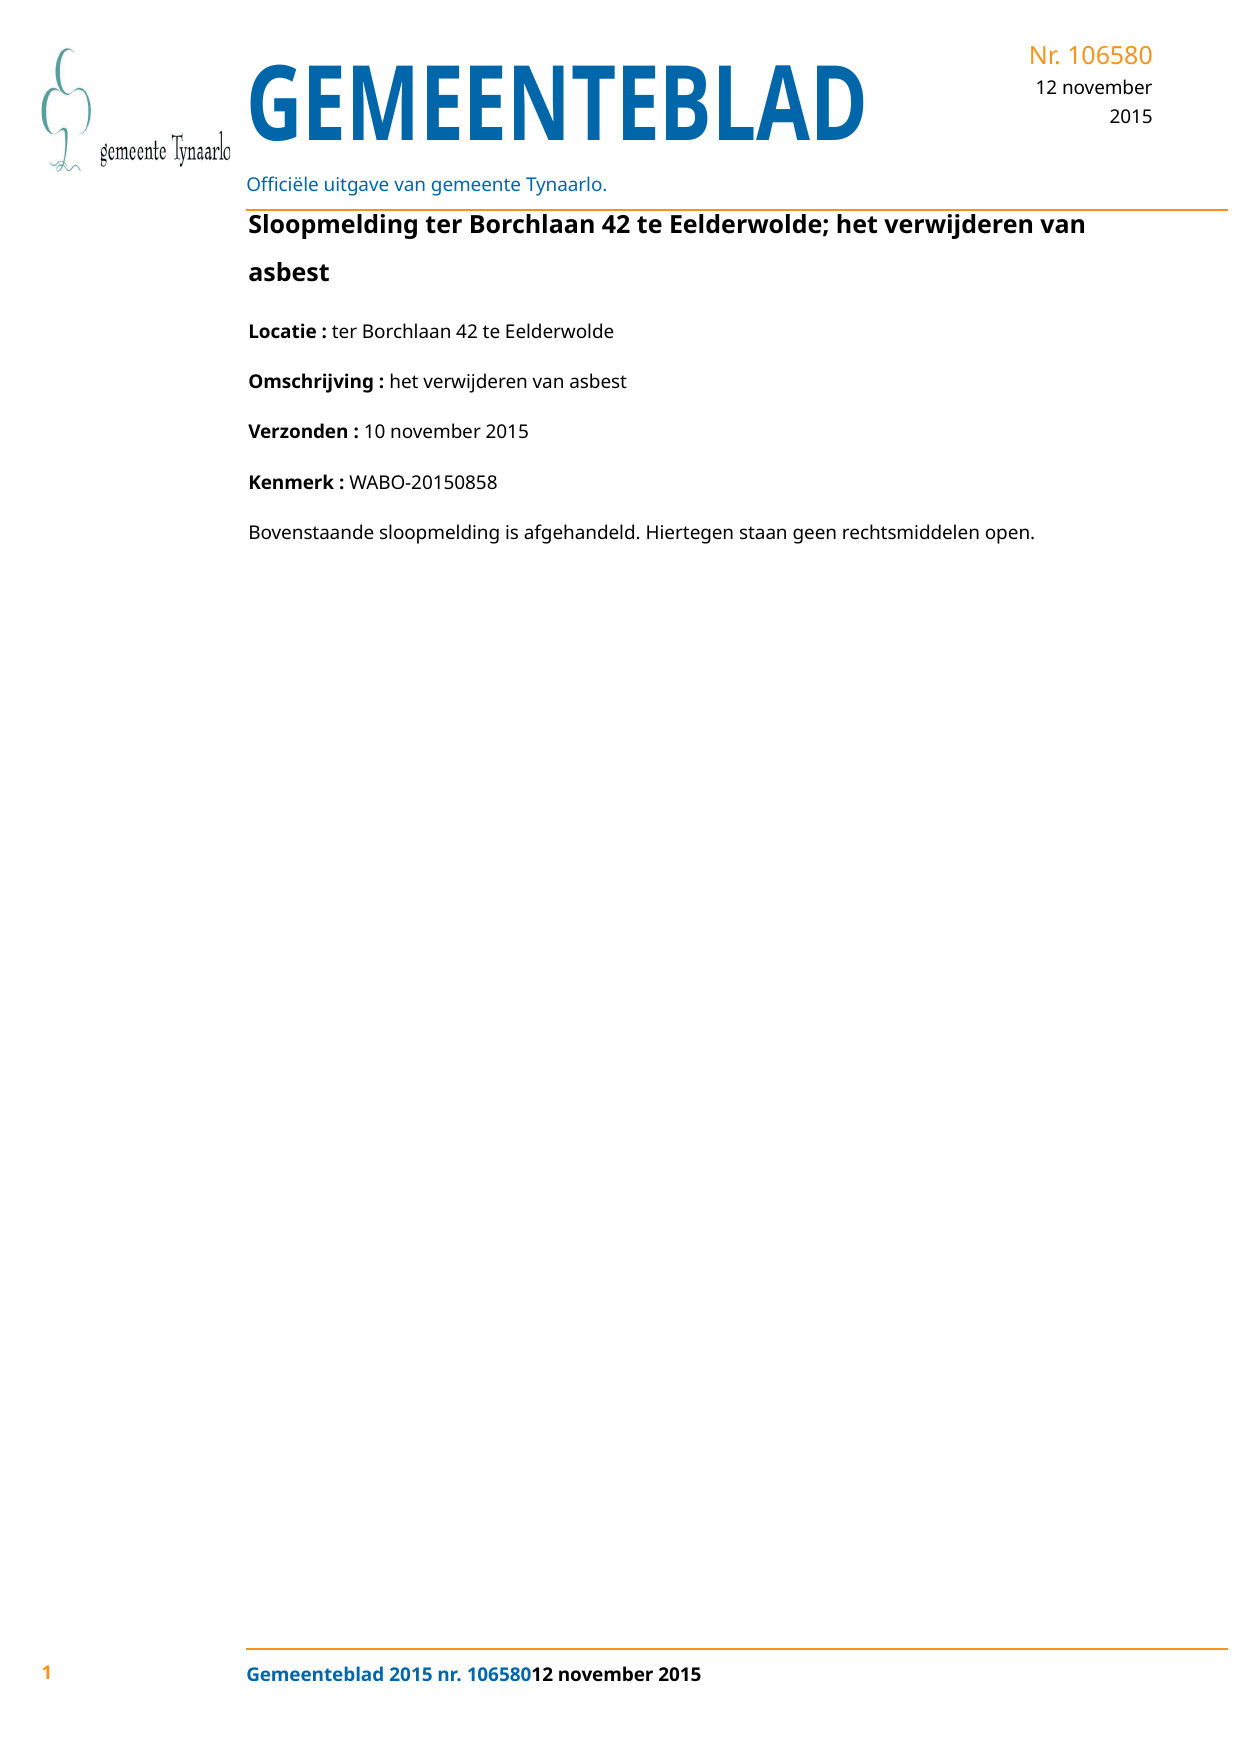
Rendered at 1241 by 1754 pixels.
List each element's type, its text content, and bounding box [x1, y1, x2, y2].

text Sloopmelding ter Borchlaan 42 te Eelderwolde; het verwijderen van asbest [248, 211, 1152, 288]
text Verzonden : 10 november 2015 [248, 419, 1152, 444]
text Kenmerk : WABO-20150858 [248, 469, 1152, 495]
picture [41, 47, 231, 172]
text Bovenstaande sloopmelding is afgehandeld. Hiertegen staan geen rechtsmiddelen open. [248, 519, 1152, 545]
text Omschrijving : het verwijderen van asbest [248, 368, 1152, 394]
text Locatie : ter Borchlaan 42 te Eelderwolde [248, 318, 1152, 344]
